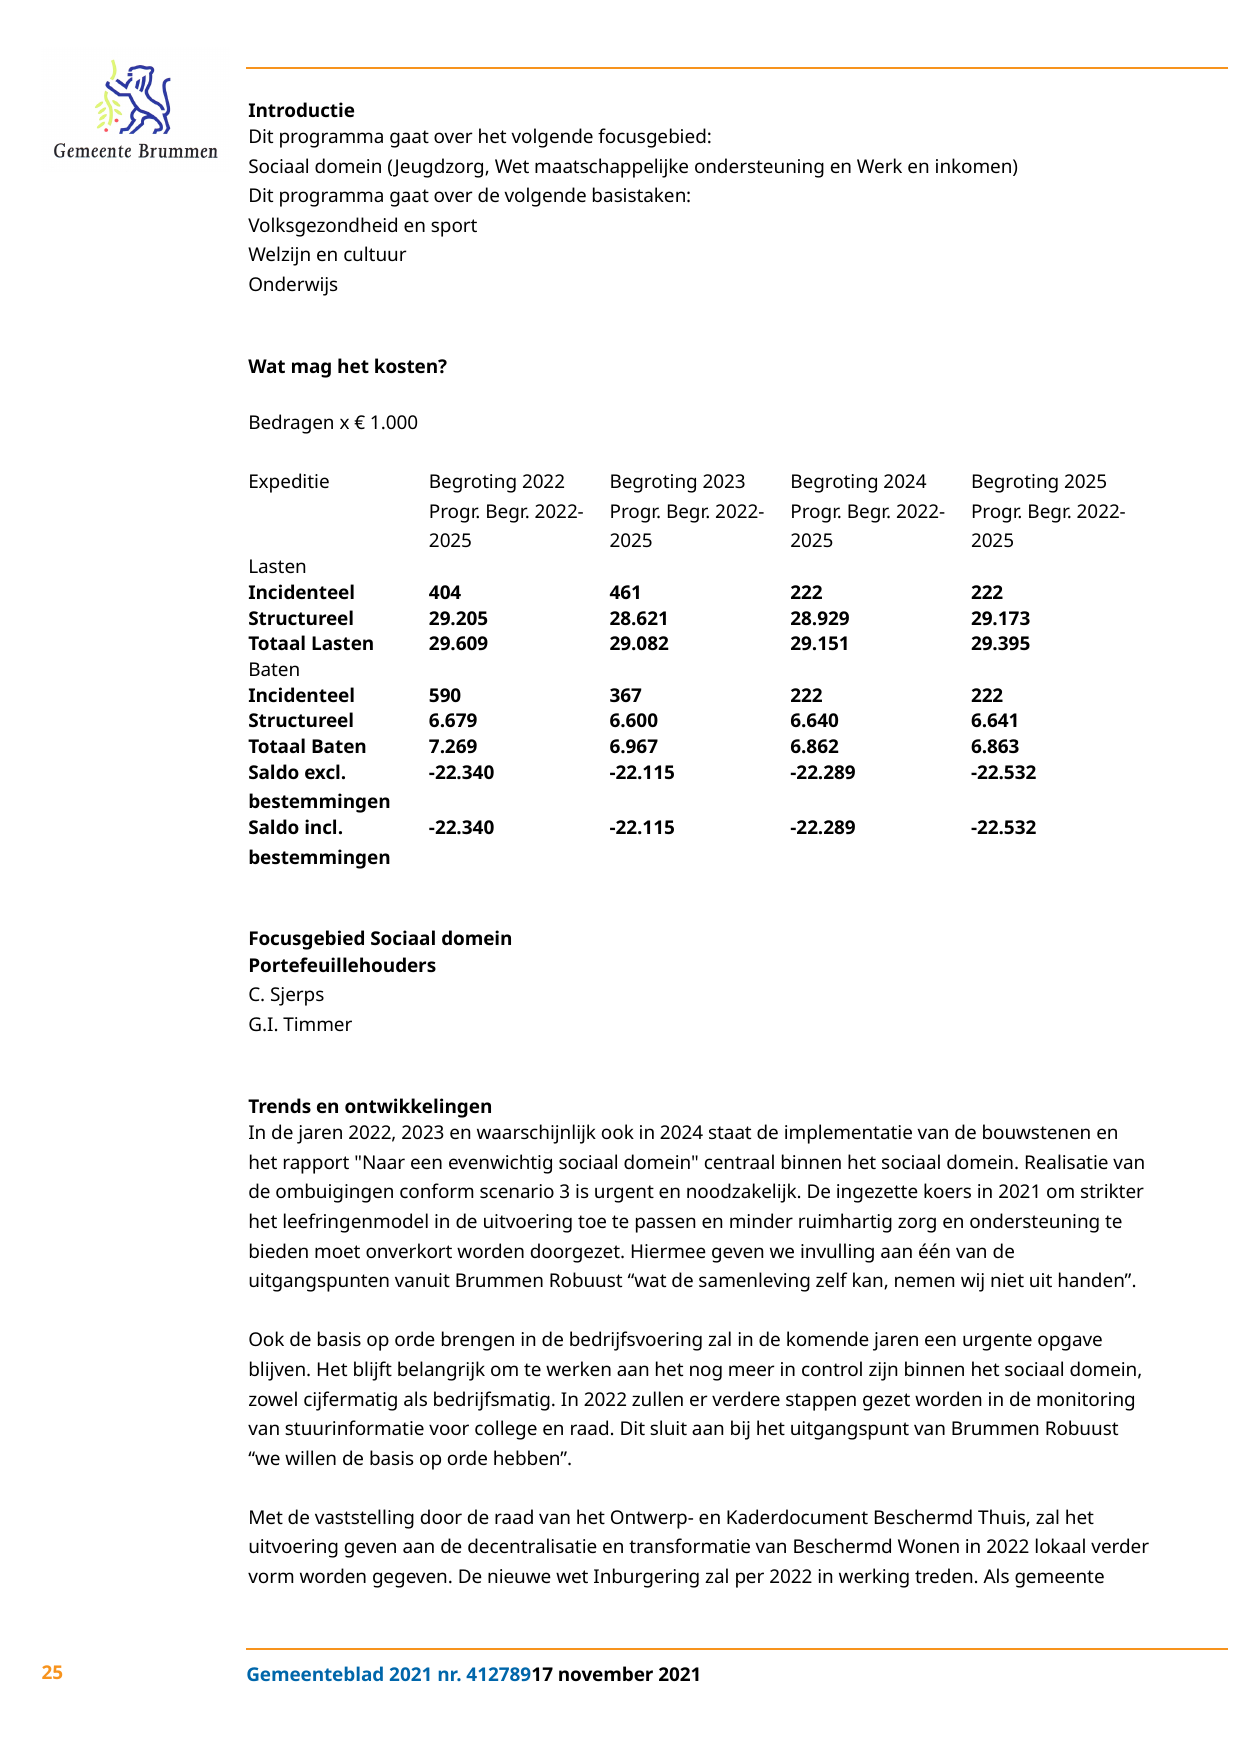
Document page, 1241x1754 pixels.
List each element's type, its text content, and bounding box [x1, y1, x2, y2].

table_cell -22.289 [790, 759, 971, 814]
text Sociaal domein (Jeugdzorg, Wet maatschappelijke ondersteuning en Werk en inkomen) [248, 153, 1152, 178]
table_cell -22.115 [609, 815, 790, 870]
table_cell 29.609 [429, 631, 609, 656]
table_cell [971, 656, 1152, 682]
table_cell [609, 656, 790, 682]
table_cell 222 [790, 682, 971, 708]
table_cell 367 [609, 682, 790, 708]
text C. Sjerps [248, 981, 1152, 1007]
text Wat mag het kosten? [248, 351, 1152, 379]
table_cell 6.862 [790, 734, 971, 759]
table_cell 29.173 [971, 605, 1152, 631]
table_cell Saldo incl. bestemmingen [248, 815, 429, 870]
table_cell -22.532 [971, 759, 1152, 814]
text In de jaren 2022, 2023 en waarschijnlijk ook in 2024 staat de implementatie van de bouwstenen en het rapport "Naar een evenwichtig sociaal domein" centraal binnen het sociaal domein. Realisatie van de ombuigingen conform scenario 3 is urgent en noodzakelijk. De ingezette koers in 2021 om strikter het leefringenmodel in de uitvoering toe te passen en minder ruimhartig zorg en ondersteuning te bieden moet onverkort worden doorgezet. Hiermee geven we invulling aan één van de uitgangspunten vanuit Brummen Robuust “wat de samenleving zelf kan, nemen wij niet uit handen”. [248, 1119, 1152, 1293]
table_cell 222 [790, 579, 971, 605]
table_cell [429, 656, 609, 682]
table_cell 590 [429, 682, 609, 708]
table_cell [609, 553, 790, 579]
table_cell [790, 656, 971, 682]
table_cell 6.641 [971, 708, 1152, 733]
table_cell 7.269 [429, 734, 609, 759]
table_cell Totaal Lasten [248, 631, 429, 656]
table_cell 6.863 [971, 734, 1152, 759]
text Bedragen x € 1.000 [248, 409, 1152, 435]
table_cell 29.395 [971, 631, 1152, 656]
text Dit programma gaat over de volgende basistaken: [248, 182, 1152, 208]
table_header Begroting 2025 Progr. Begr. 2022-2025 [971, 469, 1152, 553]
text Dit programma gaat over het volgende focusgebied: [248, 123, 1152, 149]
table_cell [971, 553, 1152, 579]
table_header Begroting 2024 Progr. Begr. 2022-2025 [790, 469, 971, 553]
table_cell 29.205 [429, 605, 609, 631]
table_cell 404 [429, 579, 609, 605]
table_cell Lasten [248, 553, 429, 579]
table_cell Incidenteel [248, 579, 429, 605]
table_cell 222 [971, 682, 1152, 708]
table_cell -22.289 [790, 815, 971, 870]
table_cell -22.115 [609, 759, 790, 814]
table_cell 461 [609, 579, 790, 605]
text Portefeuillehouders [248, 952, 1152, 978]
table_cell 28.621 [609, 605, 790, 631]
text Introductie [248, 95, 1152, 123]
table_cell 6.640 [790, 708, 971, 733]
table_cell Structureel [248, 605, 429, 631]
table_cell Totaal Baten [248, 734, 429, 759]
text Onderwijs [248, 271, 1152, 297]
table_cell 28.929 [790, 605, 971, 631]
table_header Begroting 2023 Progr. Begr. 2022-2025 [609, 469, 790, 553]
table_cell Baten [248, 656, 429, 682]
table_cell Structureel [248, 708, 429, 733]
picture [41, 47, 231, 172]
text Met de vaststelling door de raad van het Ontwerp- en Kaderdocument Beschermd Thuis, zal het uitvoering geven aan de decentralisatie en transformatie van Beschermd Wonen in 2022 lokaal verder vorm worden gegeven. De nieuwe wet Inburgering zal per 2022 in werking treden. Als gemeente [248, 1504, 1152, 1589]
table_cell Saldo excl. bestemmingen [248, 759, 429, 814]
table_cell 222 [971, 579, 1152, 605]
table_cell -22.532 [971, 815, 1152, 870]
text Trends en ontwikkelingen [248, 1091, 1152, 1119]
text Welzijn en cultuur [248, 242, 1152, 267]
table_header Begroting 2022 Progr. Begr. 2022-2025 [429, 469, 609, 553]
table_cell 29.082 [609, 631, 790, 656]
table_cell 6.679 [429, 708, 609, 733]
table_cell [429, 553, 609, 579]
table_cell 6.600 [609, 708, 790, 733]
text Volksgezondheid en sport [248, 212, 1152, 238]
text G.I. Timmer [248, 1011, 1152, 1037]
table_cell Incidenteel [248, 682, 429, 708]
text Focusgebied Sociaal domein [248, 923, 1152, 952]
table_cell [790, 553, 971, 579]
table_cell 6.967 [609, 734, 790, 759]
table_header Expeditie [248, 469, 429, 553]
table_cell -22.340 [429, 759, 609, 814]
table_cell 29.151 [790, 631, 971, 656]
table_cell -22.340 [429, 815, 609, 870]
text Ook de basis op orde brengen in de bedrijfsvoering zal in de komende jaren een urgente opgave blijven. Het blijft belangrijk om te werken aan het nog meer in control zijn binnen het sociaal domein, zowel cijfermatig als bedrijfsmatig. In 2022 zullen er verdere stappen gezet worden in de monitoring van stuurinformatie voor college en raad. Dit sluit aan bij het uitgangspunt van Brummen Robuust “we willen de basis op orde hebben”. [248, 1327, 1152, 1471]
